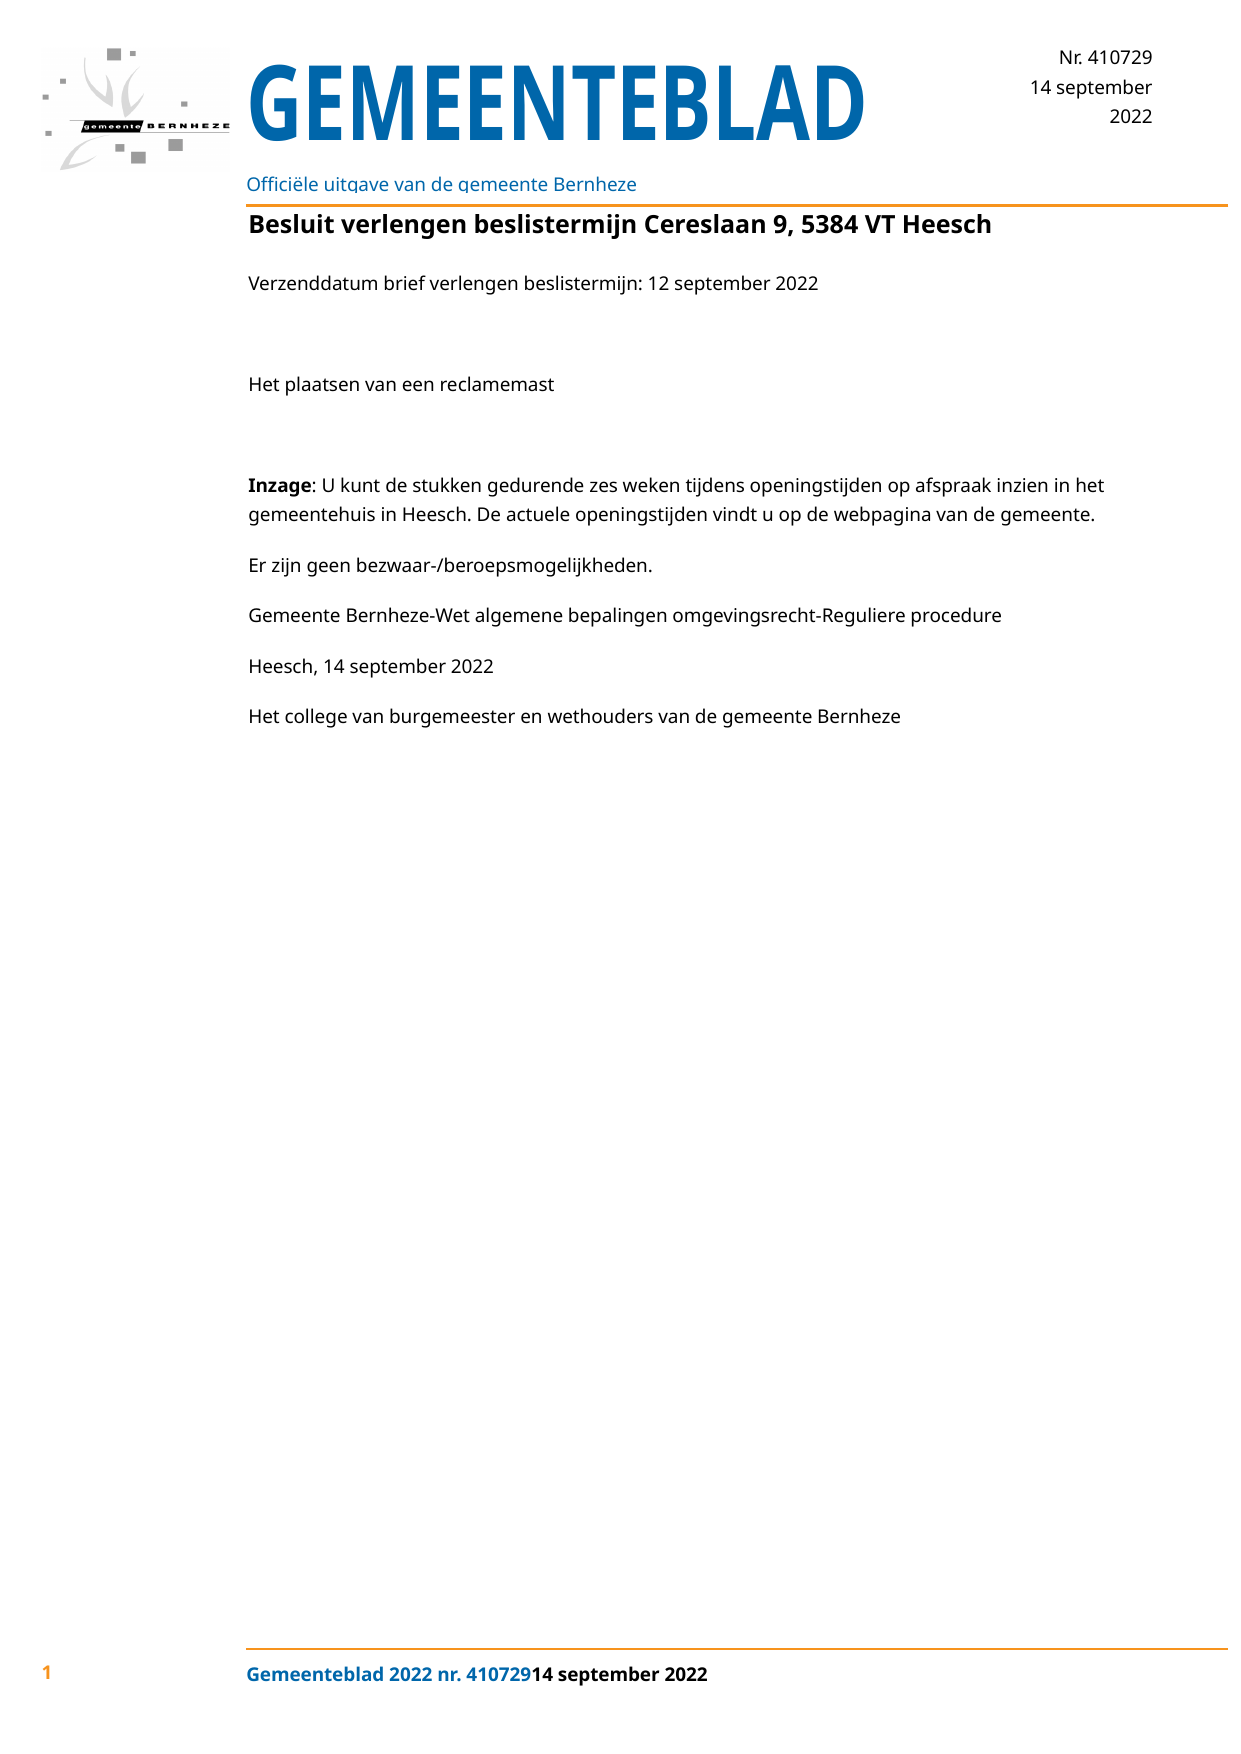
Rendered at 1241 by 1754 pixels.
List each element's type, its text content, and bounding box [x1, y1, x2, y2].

text Het plaatsen van een reclamemast [248, 371, 1152, 397]
text Heesch, 14 september 2022 [248, 653, 1152, 678]
text Inzage: U kunt de stukken gedurende zes weken tijdens openingstijden op afspraak inzien in het gemeentehuis in Heesch. De actuele openingstijden vindt u op de webpagina van de gemeente. [248, 472, 1152, 527]
text Gemeente Bernheze-Wet algemene bepalingen omgevingsrecht-Reguliere procedure [248, 602, 1152, 628]
text Het college van burgemeester en wethouders van de gemeente Bernheze [248, 703, 1152, 729]
text Er zijn geen bezwaar-/beroepsmogelijkheden. [248, 552, 1152, 578]
picture [41, 47, 231, 172]
text Besluit verlengen beslistermijn Cereslaan 9, 5384 VT Heesch [248, 207, 1152, 241]
text Verzenddatum brief verlengen beslistermijn: 12 september 2022 [248, 270, 1152, 296]
